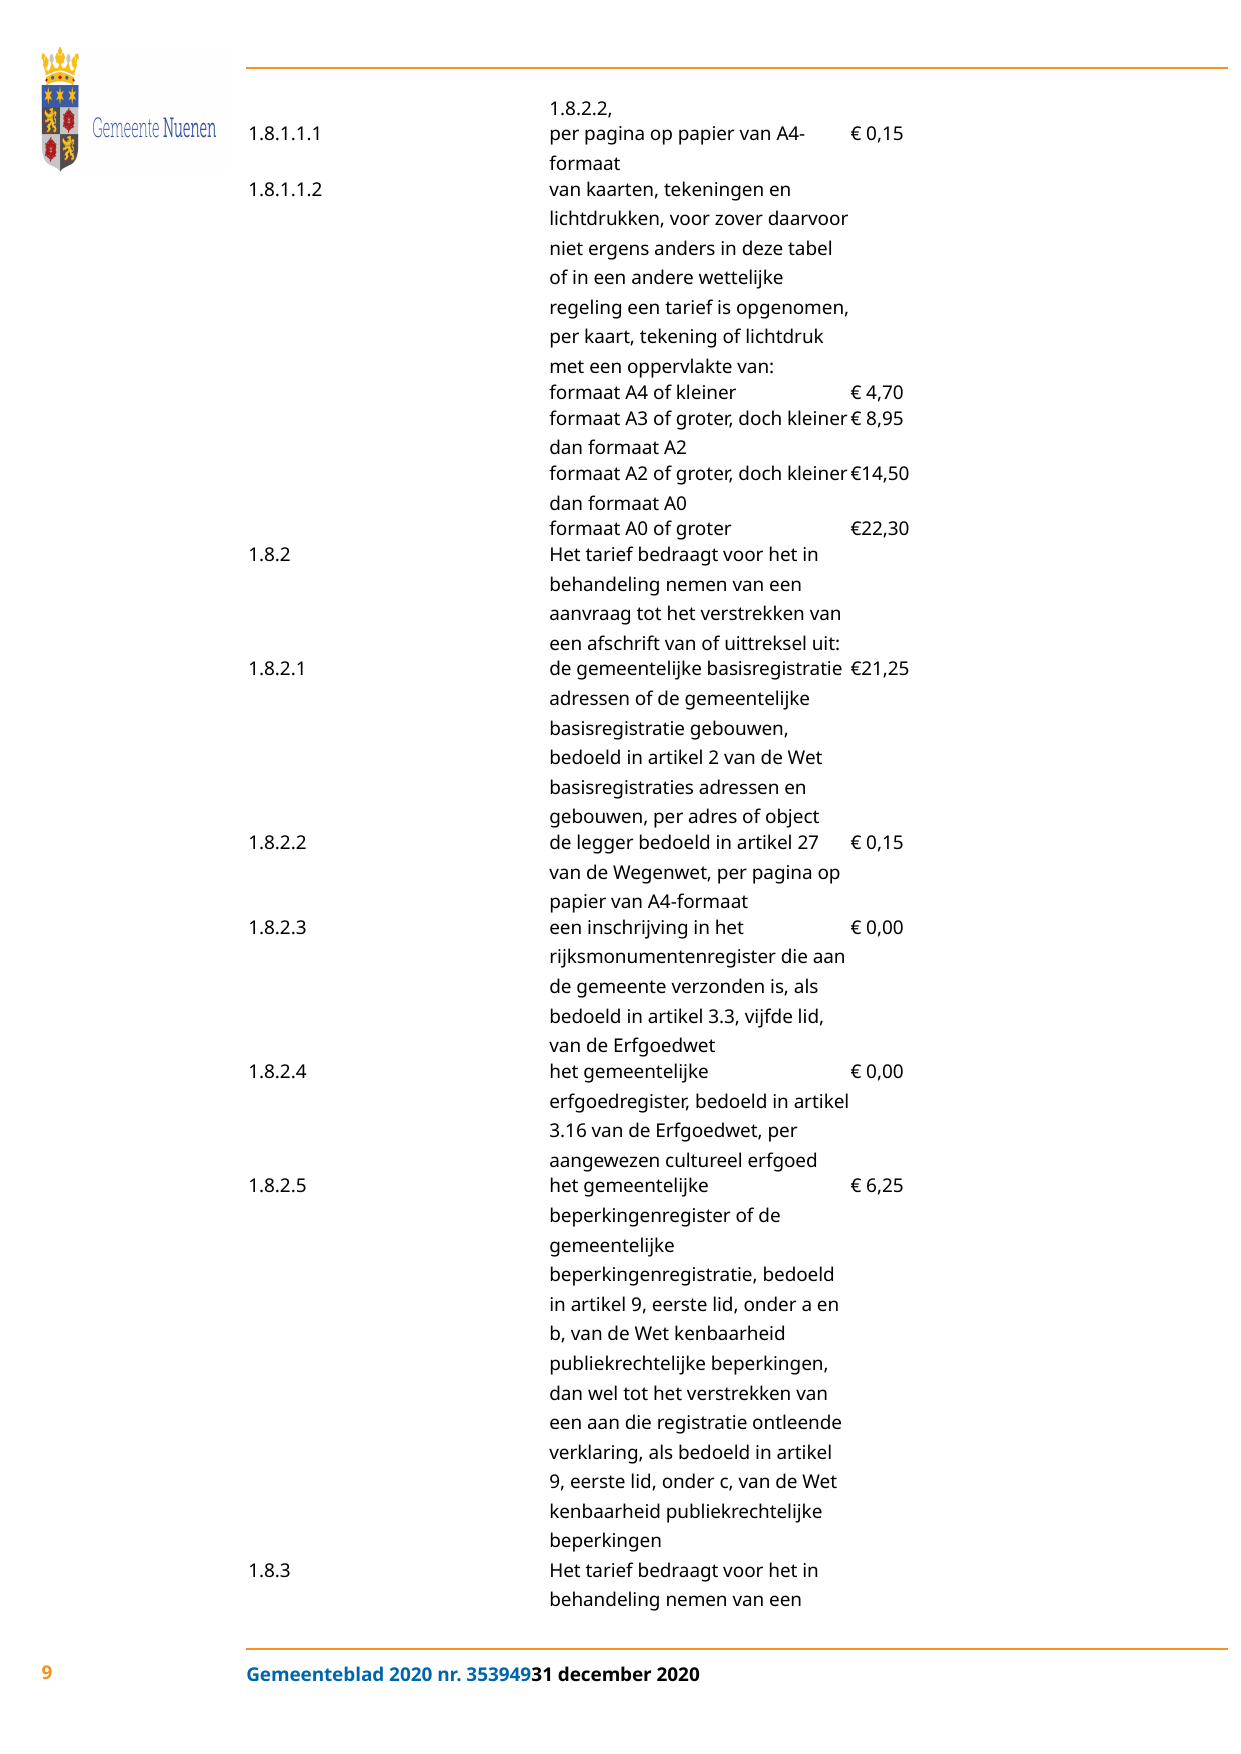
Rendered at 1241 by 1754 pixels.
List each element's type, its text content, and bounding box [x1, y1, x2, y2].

table_cell € 0,15 [850, 829, 1152, 914]
table_cell [850, 541, 1152, 656]
table_cell het gemeentelijke erfgoedregister, bedoeld in artikel 3.16 van de Erfgoedwet, per aangewezen cultureel erfgoed [549, 1058, 850, 1173]
table_cell € 0,00 [850, 1058, 1152, 1173]
table_cell € 4,70 [850, 379, 1152, 405]
table_cell €21,25 [850, 656, 1152, 829]
table_cell [248, 460, 549, 515]
table_header 1.8.3 [248, 1557, 549, 1612]
table_cell een inschrijving in het rijksmonumentenregister die aan de gemeente verzonden is, als bedoeld in artikel 3.3, vijfde lid, van de Erfgoedwet [549, 914, 850, 1058]
table_cell van kaarten, tekeningen en lichtdrukken, voor zover daarvoor niet ergens anders in deze tabel of in een andere wettelijke regeling een tarief is opgenomen, per kaart, tekening of lichtdruk met een oppervlakte van: [549, 176, 850, 379]
table_cell € 0,15 [850, 121, 1152, 176]
table_cell 1.8.2.5 [248, 1173, 549, 1553]
table_cell Het tarief bedraagt voor het in behandeling nemen van een aanvraag tot het verstrekken van een afschrift van of uittreksel uit: [549, 541, 850, 656]
table_cell [248, 95, 549, 121]
table_cell 1.8.2 [248, 541, 549, 656]
table_cell de gemeentelijke basisregistratie adressen of de gemeentelijke basisregistratie gebouwen, bedoeld in artikel 2 van de Wet basisregistraties adressen en gebouwen, per adres of object [549, 656, 850, 829]
table_cell formaat A0 of groter [549, 515, 850, 541]
picture [41, 47, 231, 172]
table_cell formaat A4 of kleiner [549, 379, 850, 405]
table_cell 1.8.2.1 [248, 656, 549, 829]
table_cell € 6,25 [850, 1173, 1152, 1553]
table_cell formaat A3 of groter, doch kleiner dan formaat A2 [549, 405, 850, 460]
table_cell 1.8.2.2, [549, 95, 850, 121]
table_cell [850, 176, 1152, 379]
table_cell [248, 405, 549, 460]
table_cell 1.8.2.2 [248, 829, 549, 914]
table_cell €22,30 [850, 515, 1152, 541]
table_cell € 8,95 [850, 405, 1152, 460]
table_cell per pagina op papier van A4-formaat [549, 121, 850, 176]
table_cell 1.8.2.3 [248, 914, 549, 1058]
table_cell 1.8.1.1.2 [248, 176, 549, 379]
table_cell de legger bedoeld in artikel 27 van de Wegenwet, per pagina op papier van A4-formaat [549, 829, 850, 914]
table_cell € 0,00 [850, 914, 1152, 1058]
table_cell het gemeentelijke beperkingenregister of de gemeentelijke beperkingenregistratie, bedoeld in artikel 9, eerste lid, onder a en b, van de Wet kenbaarheid publiekrechtelijke beperkingen, dan wel tot het verstrekken van een aan die registratie ontleende verklaring, als bedoeld in artikel 9, eerste lid, onder c, van de Wet kenbaarheid publiekrechtelijke beperkingen [549, 1173, 850, 1553]
table_cell 1.8.1.1.1 [248, 121, 549, 176]
table_cell [248, 515, 549, 541]
table_header [850, 1557, 1152, 1612]
table_cell €14,50 [850, 460, 1152, 515]
table_cell formaat A2 of groter, doch kleiner dan formaat A0 [549, 460, 850, 515]
table_header Het tarief bedraagt voor het in behandeling nemen van een [549, 1557, 850, 1612]
table_cell [850, 95, 1152, 121]
table_cell [248, 379, 549, 405]
table_cell 1.8.2.4 [248, 1058, 549, 1173]
